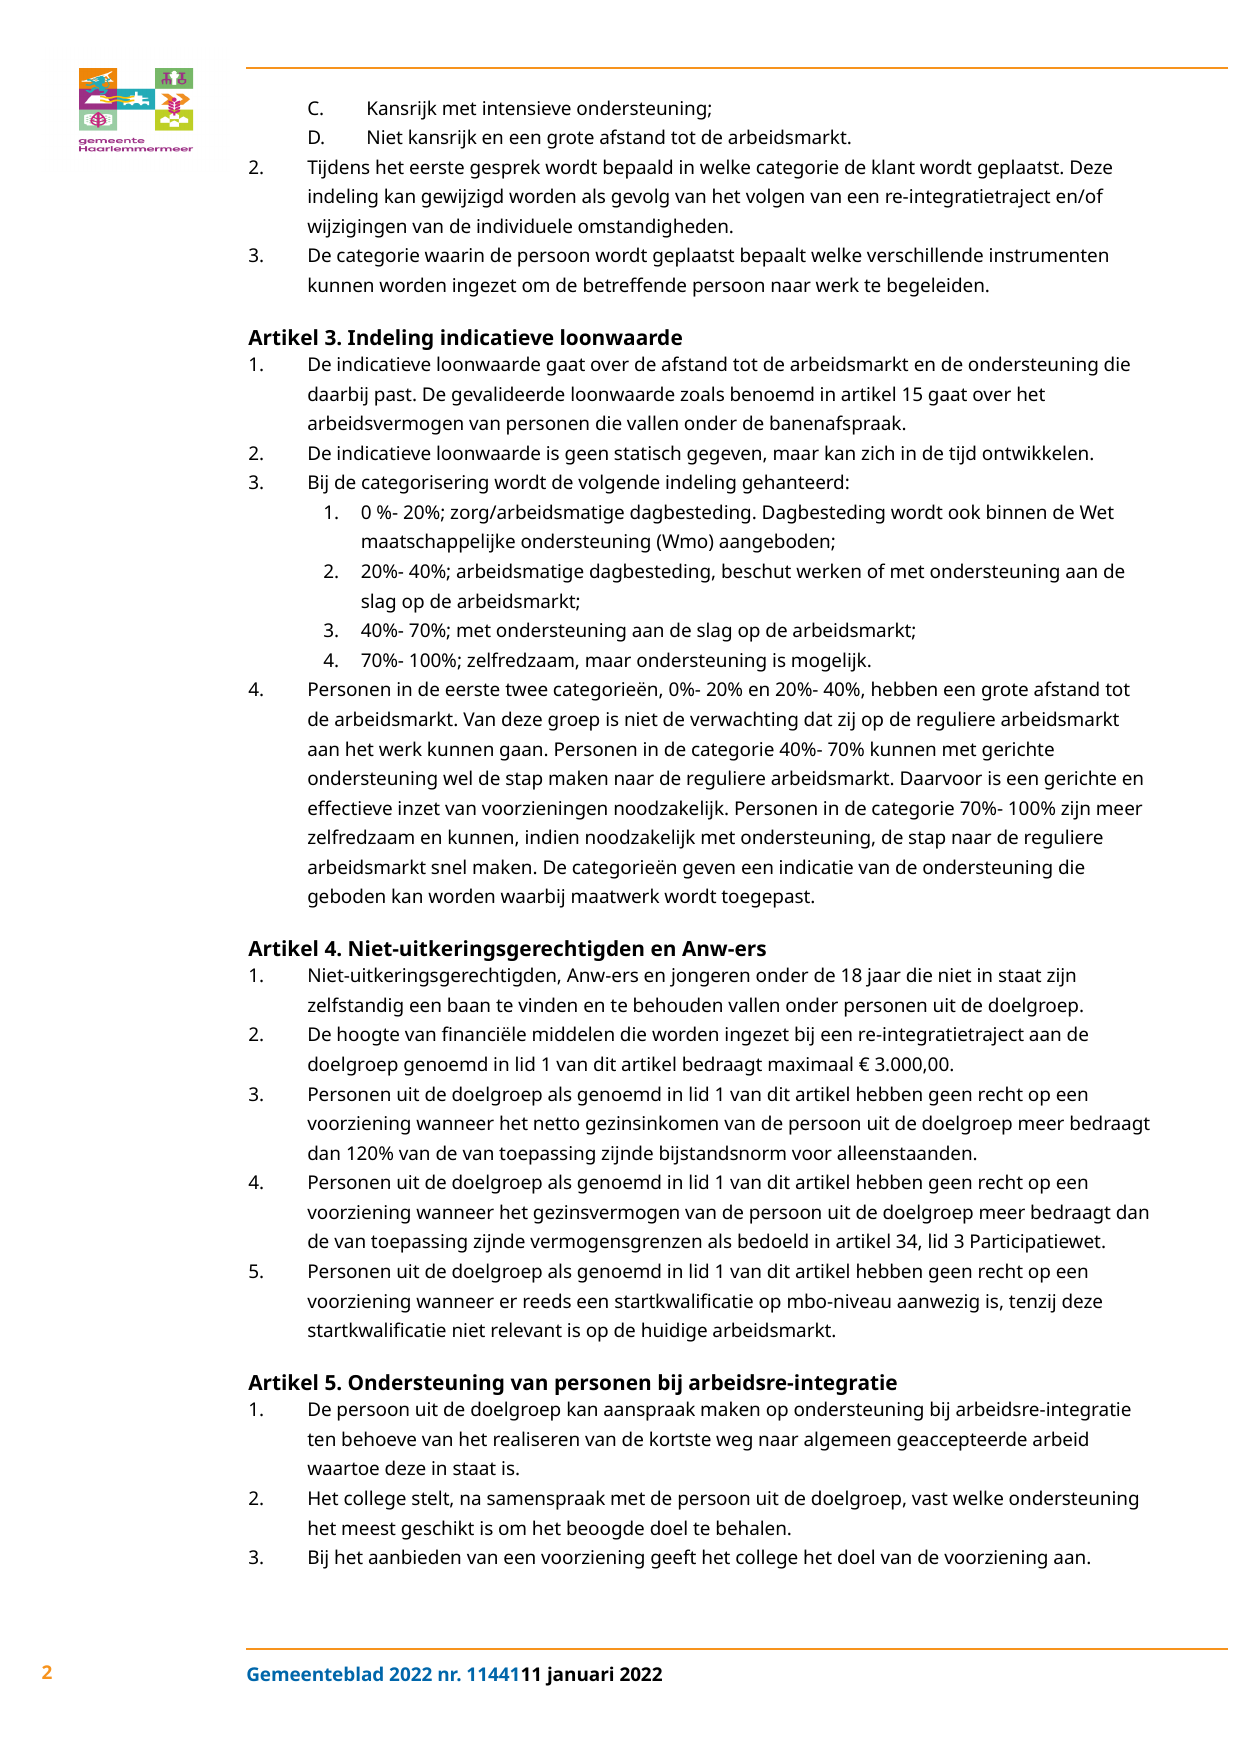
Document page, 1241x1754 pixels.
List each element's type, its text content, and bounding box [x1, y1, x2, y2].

list De hoogte van financiële middelen die worden ingezet bij een re-integratietraject aan de doelgroep genoemd in lid 1 van dit artikel bedraagt maximaal € 3.000,00. [248, 1022, 1152, 1077]
list De categorie waarin de persoon wordt geplaatst bepaalt welke verschillende instrumenten kunnen worden ingezet om de betreffende persoon naar werk te begeleiden. [248, 243, 1152, 298]
list De indicatieve loonwaarde gaat over de afstand tot de arbeidsmarkt en de ondersteuning die daarbij past. De gevalideerde loonwaarde zoals benoemd in artikel 15 gaat over het arbeidsvermogen van personen die vallen onder de banenafspraak. [248, 351, 1152, 436]
text Artikel 5. Ondersteuning van personen bij arbeidsre-integratie [248, 1368, 1152, 1396]
list Niet kansrijk en een grote afstand tot de arbeidsmarkt. [307, 124, 1152, 150]
list Kansrijk met intensieve ondersteuning; [307, 95, 1152, 121]
list 0 %- 20%; zorg/arbeidsmatige dagbesteding. Dagbesteding wordt ook binnen de Wet maatschappelijke ondersteuning (Wmo) aangeboden; [323, 499, 1152, 554]
picture [41, 47, 231, 172]
list Tijdens het eerste gesprek wordt bepaald in welke categorie de klant wordt geplaatst. Deze indeling kan gewijzigd worden als gevolg van het volgen van een re-integratietraject en/of wijzigingen van de individuele omstandigheden. [248, 154, 1152, 239]
text Artikel 4. Niet-uitkeringsgerechtigden en Anw-ers [248, 934, 1152, 962]
list De indicatieve loonwaarde is geen statisch gegeven, maar kan zich in de tijd ontwikkelen. [248, 440, 1152, 466]
list Personen in de eerste twee categorieën, 0%- 20% en 20%- 40%, hebben een grote afstand tot de arbeidsmarkt. Van deze groep is niet de verwachting dat zij op de reguliere arbeidsmarkt aan het werk kunnen gaan. Personen in de categorie 40%- 70% kunnen met gerichte ondersteuning wel de stap maken naar de reguliere arbeidsmarkt. Daarvoor is een gerichte en effectieve inzet van voorzieningen noodzakelijk. Personen in de categorie 70%- 100% zijn meer zelfredzaam en kunnen, indien noodzakelijk met ondersteuning, de stap naar de reguliere arbeidsmarkt snel maken. De categorieën geven een indicatie van de ondersteuning die geboden kan worden waarbij maatwerk wordt toegepast. [248, 677, 1152, 909]
list Personen uit de doelgroep als genoemd in lid 1 van dit artikel hebben geen recht op een voorziening wanneer het netto gezinsinkomen van de persoon uit de doelgroep meer bedraagt dan 120% van de van toepassing zijnde bijstandsnorm voor alleenstaanden. [248, 1081, 1152, 1166]
list 40%- 70%; met ondersteuning aan de slag op de arbeidsmarkt; [323, 617, 1152, 643]
list De persoon uit de doelgroep kan aanspraak maken op ondersteuning bij arbeidsre-integratie ten behoeve van het realiseren van de kortste weg naar algemeen geaccepteerde arbeid waartoe deze in staat is. [248, 1396, 1152, 1481]
list Personen uit de doelgroep als genoemd in lid 1 van dit artikel hebben geen recht op een voorziening wanneer het gezinsvermogen van de persoon uit de doelgroep meer bedraagt dan de van toepassing zijnde vermogensgrenzen als bedoeld in artikel 34, lid 3 Participatiewet. [248, 1169, 1152, 1254]
list Niet-uitkeringsgerechtigden, Anw-ers en jongeren onder de 18 jaar die niet in staat zijn zelfstandig een baan te vinden en te behouden vallen onder personen uit de doelgroep. [248, 962, 1152, 1018]
text Artikel 3. Indeling indicatieve loonwaarde [248, 323, 1152, 351]
list Personen uit de doelgroep als genoemd in lid 1 van dit artikel hebben geen recht op een voorziening wanneer er reeds een startkwalificatie op mbo-niveau aanwezig is, tenzij deze startkwalificatie niet relevant is op de huidige arbeidsmarkt. [248, 1258, 1152, 1343]
list 20%- 40%; arbeidsmatige dagbesteding, beschut werken of met ondersteuning aan de slag op de arbeidsmarkt; [323, 558, 1152, 613]
list Het college stelt, na samenspraak met de persoon uit de doelgroep, vast welke ondersteuning het meest geschikt is om het beoogde doel te behalen. [248, 1485, 1152, 1540]
list Bij de categorisering wordt de volgende indeling gehanteerd: [248, 469, 1152, 495]
list 70%- 100%; zelfredzaam, maar ondersteuning is mogelijk. [323, 647, 1152, 673]
list Bij het aanbieden van een voorziening geeft het college het doel van de voorziening aan. [248, 1544, 1152, 1570]
